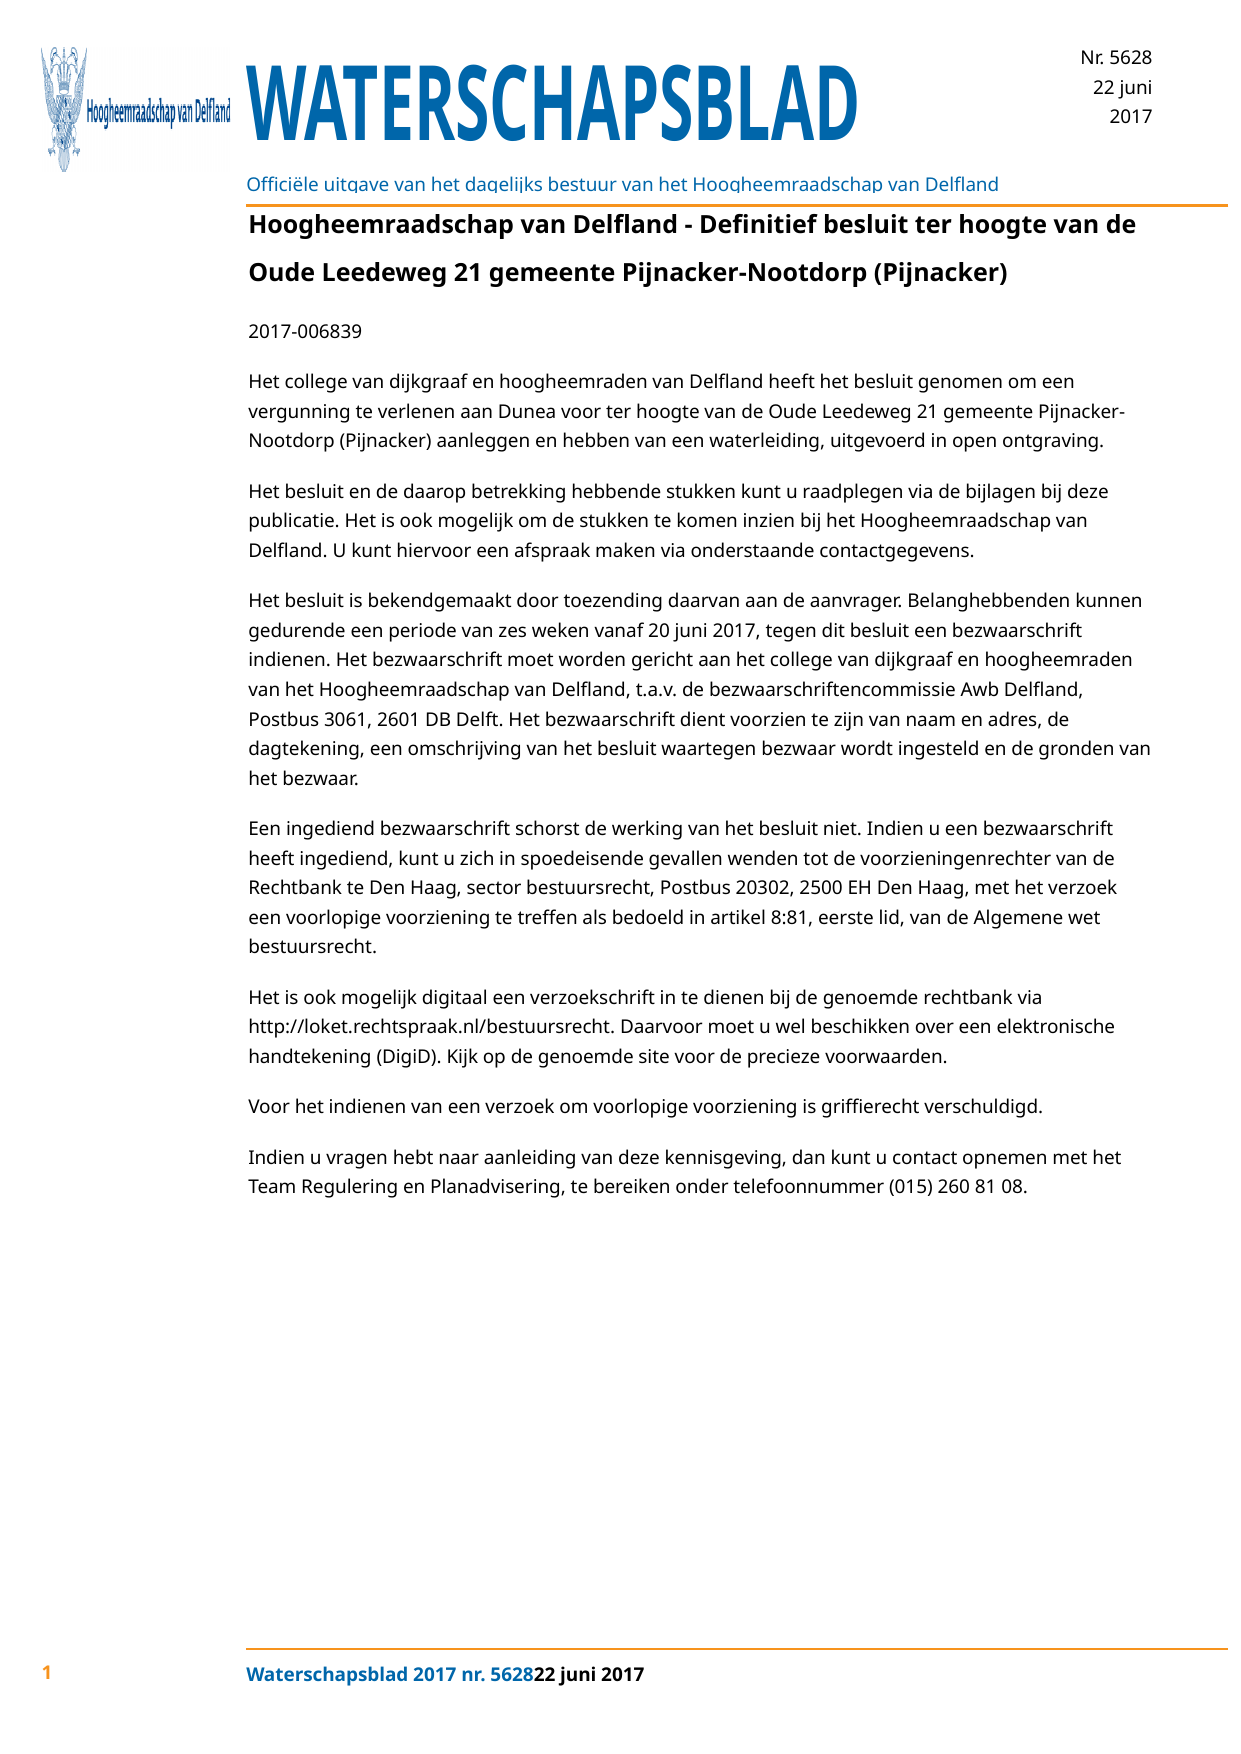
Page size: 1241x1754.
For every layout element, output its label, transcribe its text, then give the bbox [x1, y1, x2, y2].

text Voor het indienen van een verzoek om voorlopige voorziening is griffierecht verschuldigd. [248, 1094, 1152, 1119]
text Het besluit en de daarop betrekking hebbende stukken kunt u raadplegen via de bijlagen bij deze publicatie. Het is ook mogelijk om de stukken te komen inzien bij het Hoogheemraadschap van Delfland. U kunt hiervoor een afspraak maken via onderstaande contactgegevens. [248, 478, 1152, 563]
text Het college van dijkgraaf en hoogheemraden van Delfland heeft het besluit genomen om een vergunning te verlenen aan Dunea voor ter hoogte van de Oude Leedeweg 21 gemeente Pijnacker-Nootdorp (Pijnacker) aanleggen en hebben van een waterleiding, uitgevoerd in open ontgraving. [248, 368, 1152, 453]
picture [41, 47, 231, 172]
text 2017-006839 [248, 318, 1152, 344]
text Indien u vragen hebt naar aanleiding van deze kennisgeving, dan kunt u contact opnemen met het Team Regulering en Planadvisering, te bereiken onder telefoonnummer (015) 260 81 08. [248, 1144, 1152, 1199]
text Hoogheemraadschap van Delfland - Definitief besluit ter hoogte van de Oude Leedeweg 21 gemeente Pijnacker-Nootdorp (Pijnacker) [248, 207, 1152, 288]
text Het is ook mogelijk digitaal een verzoekschrift in te dienen bij de genoemde rechtbank via http://loket.rechtspraak.nl/bestuursrecht. Daarvoor moet u wel beschikken over een elektronische handtekening (DigiD). Kijk op de genoemde site voor de precieze voorwaarden. [248, 984, 1152, 1069]
text Een ingediend bezwaarschrift schorst de werking van het besluit niet. Indien u een bezwaarschrift heeft ingediend, kunt u zich in spoedeisende gevallen wenden tot de voorzieningenrechter van de Rechtbank te Den Haag, sector bestuursrecht, Postbus 20302, 2500 EH Den Haag, met het verzoek een voorlopige voorziening te treffen als bedoeld in artikel 8:81, eerste lid, van de Algemene wet bestuursrecht. [248, 815, 1152, 959]
text Het besluit is bekendgemaakt door toezending daarvan aan de aanvrager. Belanghebbenden kunnen gedurende een periode van zes weken vanaf 20 juni 2017, tegen dit besluit een bezwaarschrift indienen. Het bezwaarschrift moet worden gericht aan het college van dijkgraaf en hoogheemraden van het Hoogheemraadschap van Delfland, t.a.v. de bezwaarschriftencommissie Awb Delfland, Postbus 3061, 2601 DB Delft. Het bezwaarschrift dient voorzien te zijn van naam en adres, de dagtekening, een omschrijving van het besluit waartegen bezwaar wordt ingesteld en de gronden van het bezwaar. [248, 587, 1152, 791]
